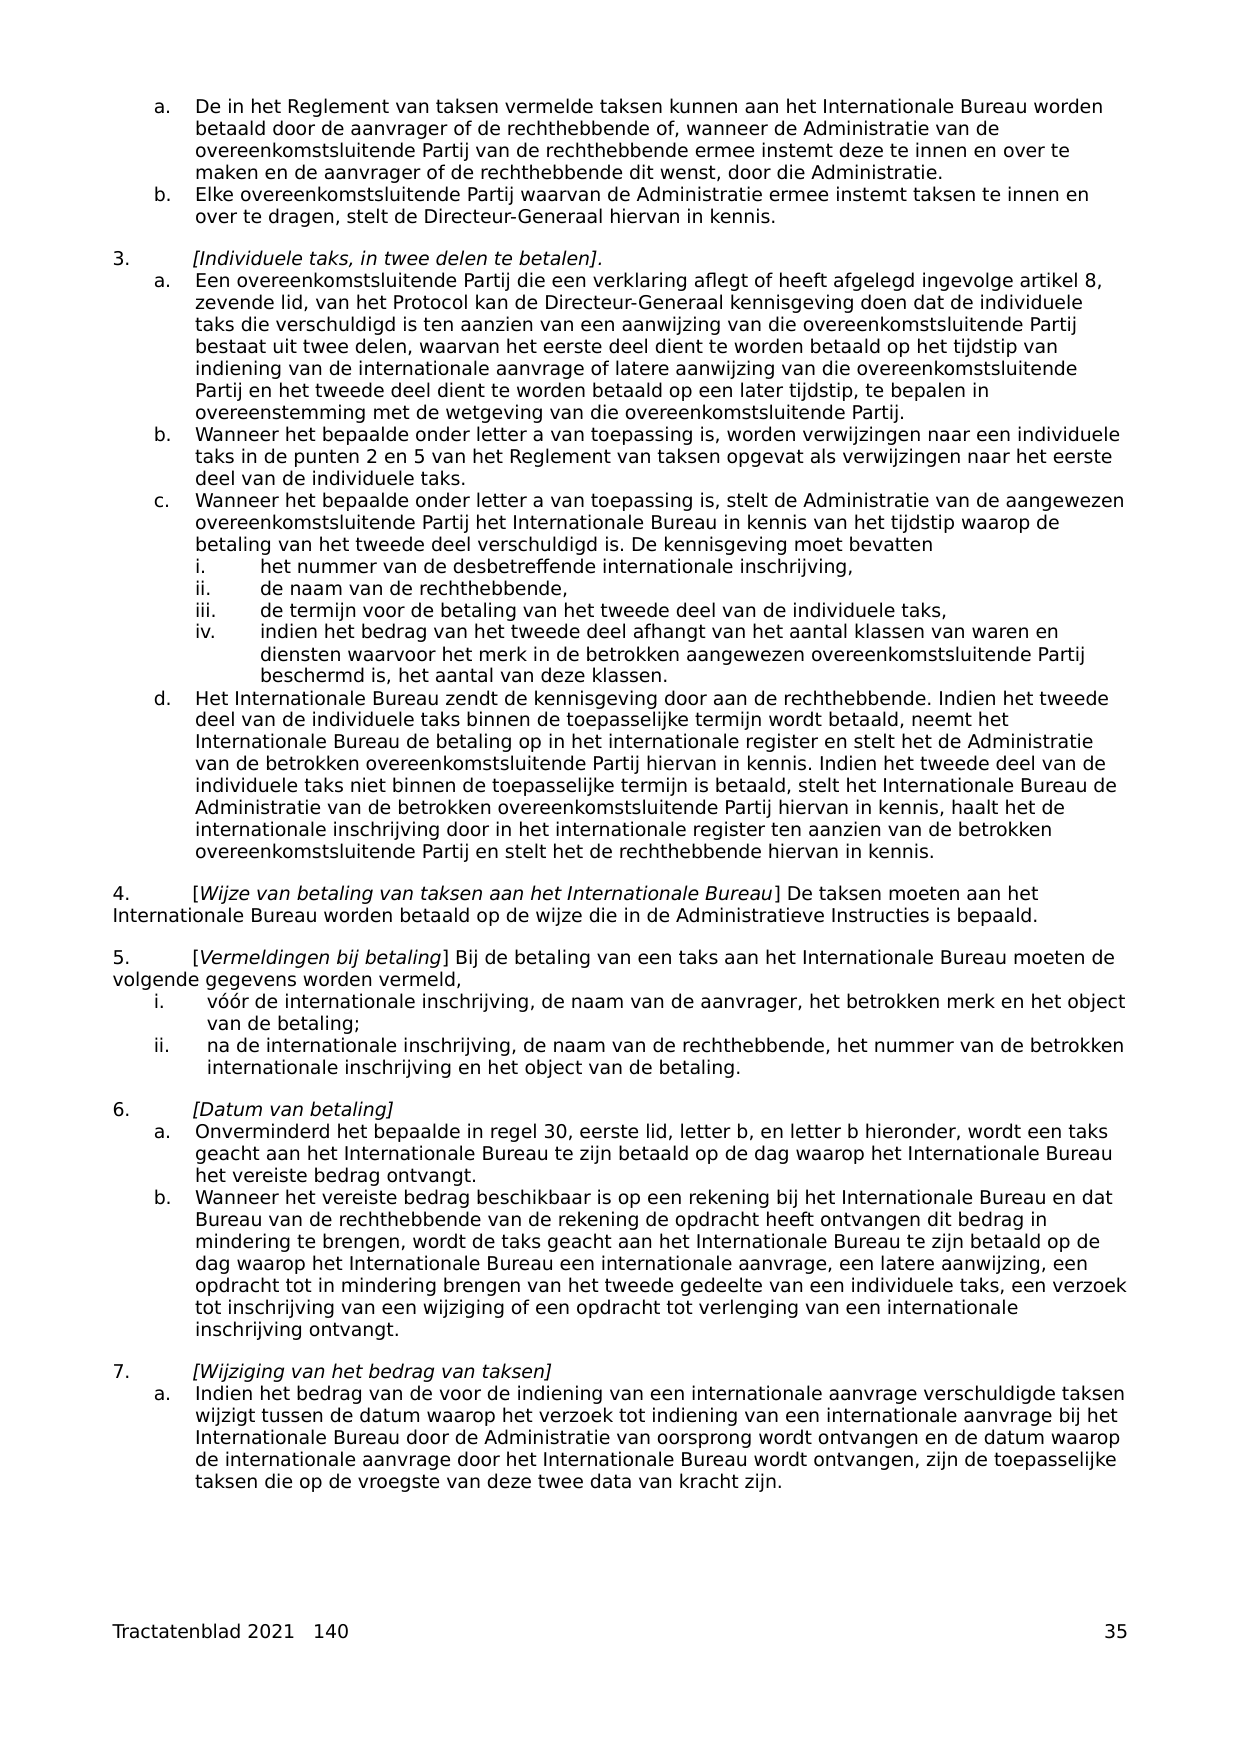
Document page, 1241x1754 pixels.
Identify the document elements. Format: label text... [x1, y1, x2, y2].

text 3. [Individuele taks, in twee delen te betalen]. [112, 248, 1128, 270]
text 5. [Vermeldingen bij betaling] Bij de betaling van een taks aan het Internationale Bureau moeten de volgende gegevens worden vermeld, [112, 947, 1128, 991]
text i. het nummer van de desbetreffende internationale inschrijving, [195, 556, 1128, 577]
text c. Wanneer het bepaalde onder letter a van toepassing is, stelt de Administratie van de aangewezen overeenkomstsluitende Partij het Internationale Bureau in kennis van het tijdstip waarop de betaling van het tweede deel verschuldigd is. De kennisgeving moet bevatten [153, 489, 1128, 556]
text 7. [Wijziging van het bedrag van taksen] [112, 1361, 1128, 1383]
text ii. na de internationale inschrijving, de naam van de rechthebbende, het nummer van de betrokken internationale inschrijving en het object van de betaling. [153, 1035, 1128, 1079]
text b. Wanneer het vereiste bedrag beschikbaar is op een rekening bij het Internationale Bureau en dat Bureau van de rechthebbende van de rekening de opdracht heeft ontvangen dit bedrag in mindering te brengen, wordt de taks geacht aan het Internationale Bureau te zijn betaald op de dag waarop het Internationale Bureau een internationale aanvrage, een latere aanwijzing, een opdracht tot in mindering brengen van het tweede gedeelte van een individuele taks, een verzoek tot inschrijving van een wijziging of een opdracht tot verlenging van een internationale inschrijving ontvangt. [153, 1187, 1128, 1341]
text a. Een overeenkomstsluitende Partij die een verklaring aflegt of heeft afgelegd ingevolge artikel 8, zevende lid, van het Protocol kan de Directeur-Generaal kennisgeving doen dat de individuele taks die verschuldigd is ten aanzien van een aanwijzing van die overeenkomstsluitende Partij bestaat uit twee delen, waarvan het eerste deel dient te worden betaald op het tijdstip van indiening van de internationale aanvrage of latere aanwijzing van die overeenkomstsluitende Partij en het tweede deel dient te worden betaald op een later tijdstip, te bepalen in overeenstemming met de wetgeving van die overeenkomstsluitende Partij. [153, 270, 1128, 424]
text iv. indien het bedrag van het tweede deel afhangt van het aantal klassen van waren en diensten waarvoor het merk in de betrokken aangewezen overeenkomstsluitende Partij beschermd is, het aantal van deze klassen. [195, 621, 1128, 687]
text ii. de naam van de rechthebbende, [195, 577, 1128, 599]
text 4. [Wijze van betaling van taksen aan het Internationale Bureau] De taksen moeten aan het Internationale Bureau worden betaald op de wijze die in de Administratieve Instructies is bepaald. [112, 883, 1128, 927]
text 6. [Datum van betaling] [112, 1099, 1128, 1121]
text b. Wanneer het bepaalde onder letter a van toepassing is, worden verwijzingen naar een individuele taks in de punten 2 en 5 van het Reglement van taksen opgevat als verwijzingen naar het eerste deel van de individuele taks. [153, 424, 1128, 489]
text d. Het Internationale Bureau zendt de kennisgeving door aan de rechthebbende. Indien het tweede deel van de individuele taks binnen de toepasselijke termijn wordt betaald, neemt het Internationale Bureau de betaling op in het internationale register en stelt het de Administratie van de betrokken overeenkomstsluitende Partij hiervan in kennis. Indien het tweede deel van de individuele taks niet binnen de toepasselijke termijn is betaald, stelt het Internationale Bureau de Administratie van de betrokken overeenkomstsluitende Partij hiervan in kennis, haalt het de internationale inschrijving door in het internationale register ten aanzien van de betrokken overeenkomstsluitende Partij en stelt het de rechthebbende hiervan in kennis. [153, 687, 1128, 863]
text a. De in het Reglement van taksen vermelde taksen kunnen aan het Internationale Bureau worden betaald door de aanvrager of de rechthebbende of, wanneer de Administratie van de overeenkomstsluitende Partij van de rechthebbende ermee instemt deze te innen en over te maken en de aanvrager of de rechthebbende dit wenst, door die Administratie. [153, 96, 1128, 184]
text b. Elke overeenkomstsluitende Partij waarvan de Administratie ermee instemt taksen te innen en over te dragen, stelt de Directeur-Generaal hiervan in kennis. [153, 184, 1128, 228]
text iii. de termijn voor de betaling van het tweede deel van de individuele taks, [195, 599, 1128, 621]
text i. vóór de internationale inschrijving, de naam van de aanvrager, het betrokken merk en het object van de betaling; [153, 991, 1128, 1035]
text a. Onverminderd het bepaalde in regel 30, eerste lid, letter b, en letter b hieronder, wordt een taks geacht aan het Internationale Bureau te zijn betaald op de dag waarop het Internationale Bureau het vereiste bedrag ontvangt. [153, 1121, 1128, 1187]
text a. Indien het bedrag van de voor de indiening van een internationale aanvrage verschuldigde taksen wijzigt tussen de datum waarop het verzoek tot indiening van een internationale aanvrage bij het Internationale Bureau door de Administratie van oorsprong wordt ontvangen en de datum waarop de internationale aanvrage door het Internationale Bureau wordt ontvangen, zijn de toepasselijke taksen die op de vroegste van deze twee data van kracht zijn. [153, 1383, 1128, 1493]
